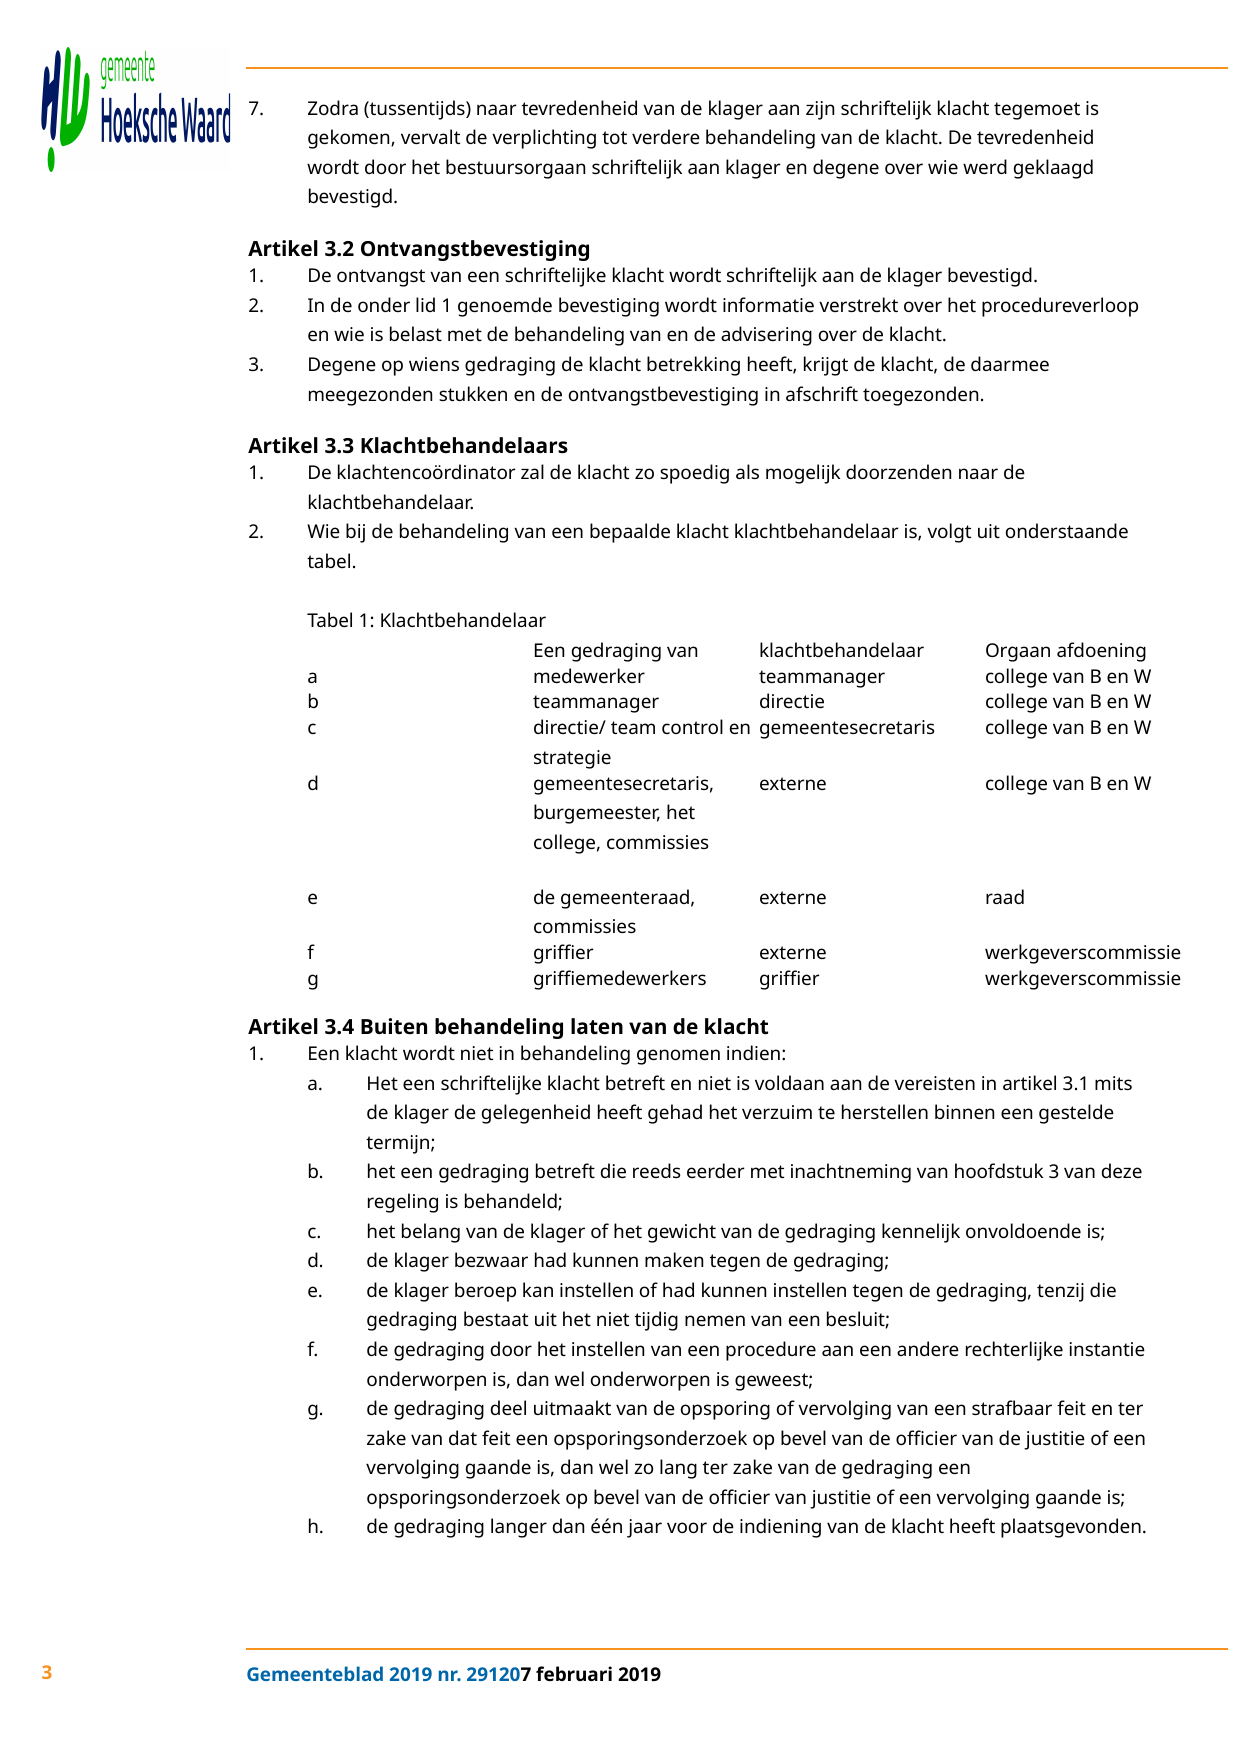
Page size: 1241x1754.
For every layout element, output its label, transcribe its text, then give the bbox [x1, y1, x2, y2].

list de gedraging door het instellen van een procedure aan een andere rechterlijke instantie onderworpen is, dan wel onderworpen is geweest; [307, 1336, 1152, 1391]
list Het een schriftelijke klacht betreft en niet is voldaan aan de vereisten in artikel 3.1 mits de klager de gelegenheid heeft gehad het verzuim te herstellen binnen een gestelde termijn; [307, 1070, 1152, 1155]
table_cell griffiemedewerkers [533, 965, 759, 991]
list Degene op wiens gedraging de klacht betrekking heeft, krijgt de klacht, de daarmee meegezonden stukken en de ontvangstbevestiging in afschrift toegezonden. [248, 351, 1152, 406]
table_cell teammanager [533, 689, 759, 714]
table_cell e [307, 884, 533, 939]
table_cell gemeentesecretaris [759, 714, 985, 770]
table_cell medewerker [533, 663, 759, 689]
list de klager beroep kan instellen of had kunnen instellen tegen de gedraging, tenzij die gedraging bestaat uit het niet tijdig nemen van een besluit; [307, 1277, 1152, 1332]
table_cell externe [759, 940, 985, 965]
text Artikel 3.3 Klachtbehandelaars [248, 431, 1152, 459]
table_cell werkgeverscommissie [985, 940, 1211, 965]
table_header Een gedraging van [533, 637, 759, 663]
table_cell griffier [533, 940, 759, 965]
table_cell externe [759, 884, 985, 939]
list Tabel 1: Klachtbehandelaar [248, 607, 1152, 633]
table_cell college van B en W [985, 689, 1211, 714]
list De klachtencoördinator zal de klacht zo spoedig als mogelijk doorzenden naar de klachtbehandelaar. [248, 459, 1152, 515]
list het een gedraging betreft die reeds eerder met inachtneming van hoofdstuk 3 van deze regeling is behandeld; [307, 1159, 1152, 1214]
list de gedraging langer dan één jaar voor de indiening van de klacht heeft plaatsgevonden. [307, 1514, 1152, 1539]
list Zodra (tussentijds) naar tevredenheid van de klager aan zijn schriftelijk klacht tegemoet is gekomen, vervalt de verplichting tot verdere behandeling van de klacht. De tevredenheid wordt door het bestuursorgaan schriftelijk aan klager en degene over wie werd geklaagd bevestigd. [248, 95, 1152, 209]
table_cell college van B en W [985, 663, 1211, 689]
table_cell a [307, 663, 533, 689]
list In de onder lid 1 genoemde bevestiging wordt informatie verstrekt over het procedureverloop en wie is belast met de behandeling van en de advisering over de klacht. [248, 292, 1152, 347]
table_cell directie [759, 689, 985, 714]
table_cell teammanager [759, 663, 985, 689]
table_cell externe [759, 770, 985, 884]
table_header [307, 637, 533, 663]
list de gedraging deel uitmaakt van de opsporing of vervolging van een strafbaar feit en ter zake van dat feit een opsporingsonderzoek op bevel van de officier van de justitie of een vervolging gaande is, dan wel zo lang ter zake van de gedraging een opsporingsonderzoek op bevel van de officier van justitie of een vervolging gaande is; [307, 1395, 1152, 1510]
table_cell b [307, 689, 533, 714]
table_cell college van B en W [985, 714, 1211, 770]
picture [41, 47, 231, 172]
list Wie bij de behandeling van een bepaalde klacht klachtbehandelaar is, volgt uit onderstaande tabel. [248, 519, 1152, 574]
list de klager bezwaar had kunnen maken tegen de gedraging; [307, 1247, 1152, 1273]
list Een klacht wordt niet in behandeling genomen indien: [248, 1040, 1152, 1066]
table_cell d [307, 770, 533, 884]
text Artikel 3.2 Ontvangstbevestiging [248, 234, 1152, 262]
table_cell raad [985, 884, 1211, 939]
list De ontvangst van een schriftelijke klacht wordt schriftelijk aan de klager bevestigd. [248, 262, 1152, 288]
table_cell werkgeverscommissie [985, 965, 1211, 991]
table_cell f [307, 940, 533, 965]
table_cell griffier [759, 965, 985, 991]
table_cell college van B en W [985, 770, 1211, 884]
table_cell g [307, 965, 533, 991]
table_cell gemeentesecretaris, burgemeester, het college, commissies [533, 770, 759, 884]
table_cell c [307, 714, 533, 770]
table_header klachtbehandelaar [759, 637, 985, 663]
table_cell directie/ team control en strategie [533, 714, 759, 770]
text Artikel 3.4 Buiten behandeling laten van de klacht [248, 1012, 1152, 1040]
list het belang van de klager of het gewicht van de gedraging kennelijk onvoldoende is; [307, 1218, 1152, 1243]
table_header Orgaan afdoening [985, 637, 1211, 663]
table_cell de gemeenteraad, commissies [533, 884, 759, 939]
